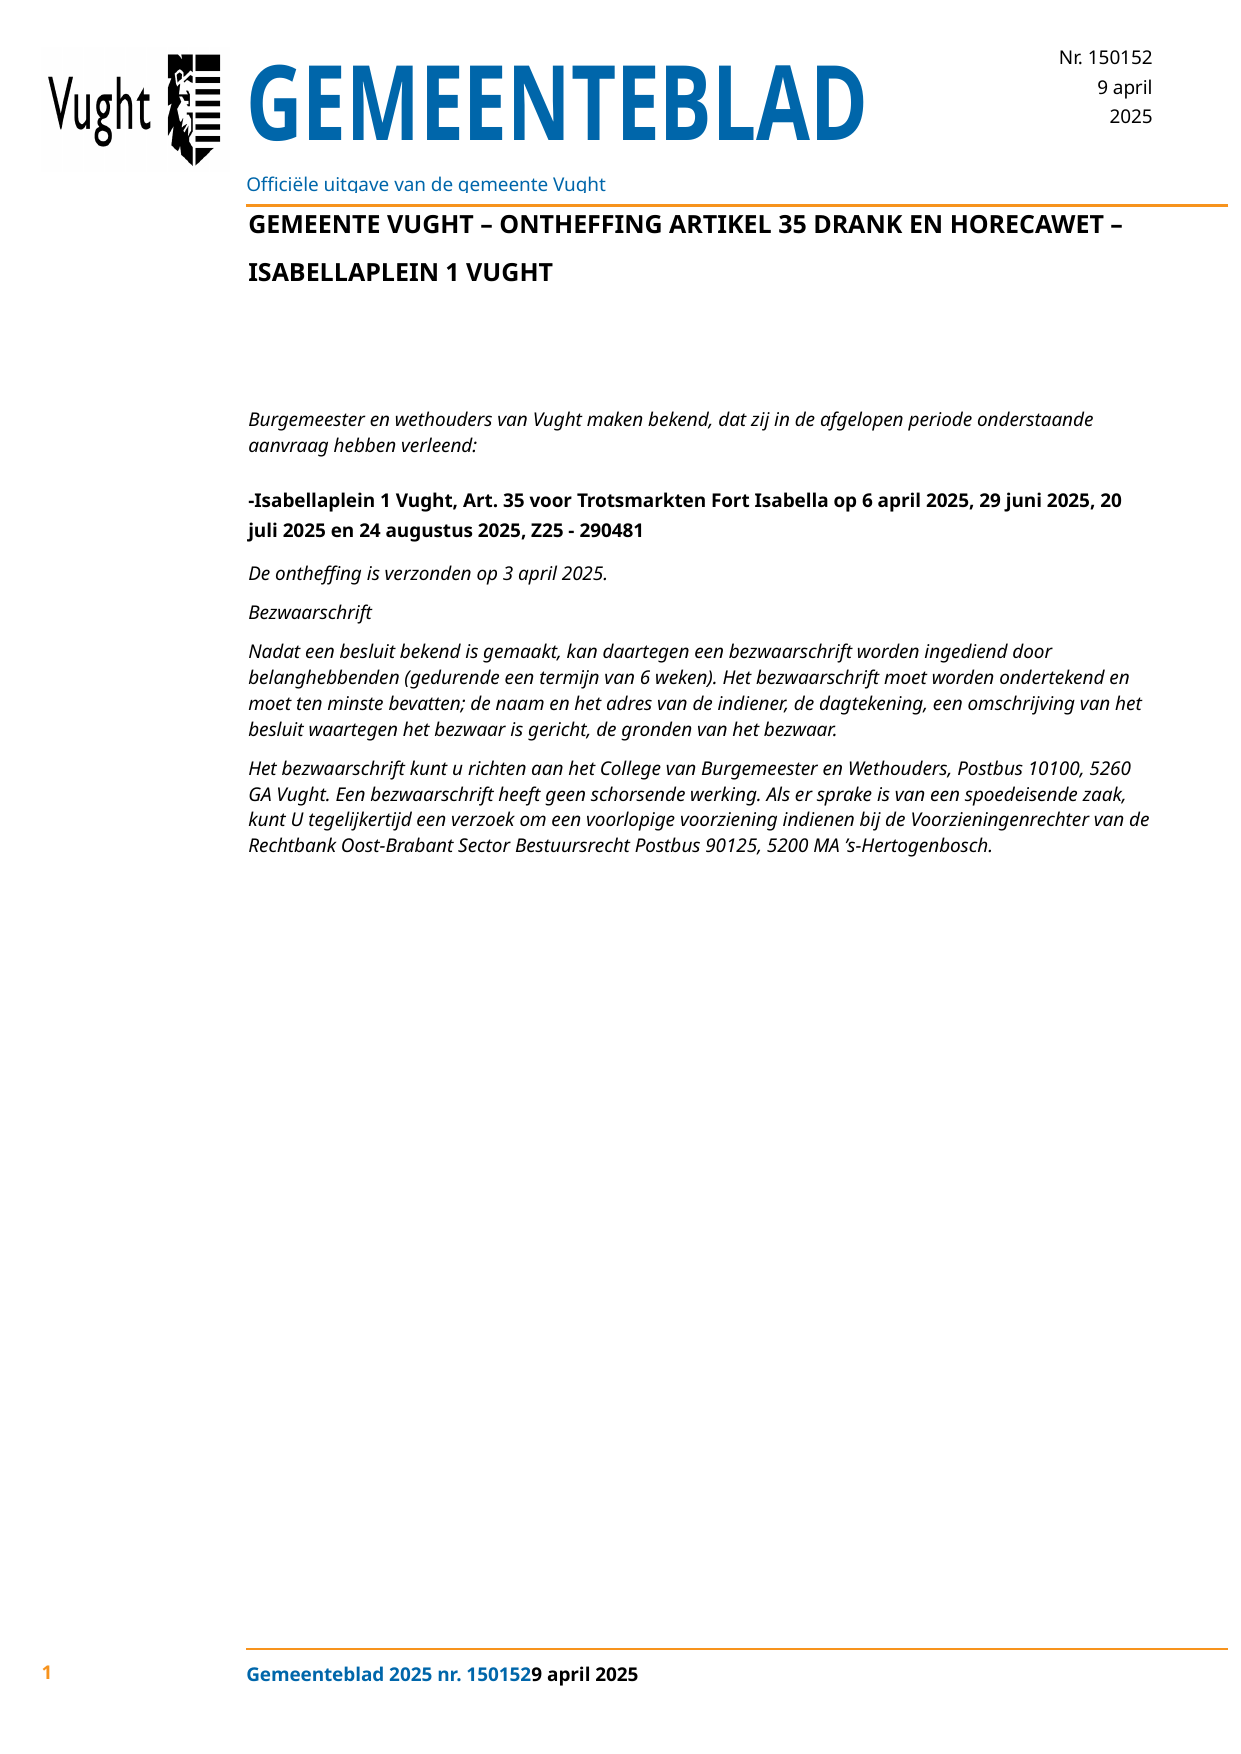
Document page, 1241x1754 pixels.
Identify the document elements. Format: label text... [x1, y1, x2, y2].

text Bezwaarschrift [248, 599, 1152, 625]
text GEMEENTE VUGHT – ONTHEFFING ARTIKEL 35 DRANK EN HORECAWET – ISABELLAPLEIN 1 VUGHT [248, 207, 1152, 288]
text Het bezwaarschrift kunt u richten aan het College van Burgemeester en Wethouders, Postbus 10100, 5260 GA Vught. Een bezwaarschrift heeft geen schorsende werking. Als er sprake is van een spoedeisende zaak, kunt U tegelijkertijd een verzoek om een voorlopige voorziening indienen bij de Voorzieningenrechter van de Rechtbank Oost-Brabant Sector Bestuursrecht Postbus 90125, 5200 MA ’s-Hertogenbosch. [248, 755, 1152, 858]
text De ontheffing is verzonden op 3 april 2025. [248, 560, 1152, 586]
text Burgemeester en wethouders van Vught maken bekend, dat zij in de afgelopen periode onderstaande aanvraag hebben verleend: [248, 406, 1152, 458]
picture [41, 47, 231, 172]
text Nadat een besluit bekend is gemaakt, kan daartegen een bezwaarschrift worden ingediend door belanghebbenden (gedurende een termijn van 6 weken). Het bezwaarschrift moet worden ondertekend en moet ten minste bevatten; de naam en het adres van de indiener, de dagtekening, een omschrijving van het besluit waartegen het bezwaar is gericht, de gronden van het bezwaar. [248, 639, 1152, 742]
text -Isabellaplein 1 Vught, Art. 35 voor Trotsmarkten Fort Isabella op 6 april 2025, 29 juni 2025, 20 juli 2025 en 24 augustus 2025, Z25 - 290481 [248, 487, 1152, 543]
